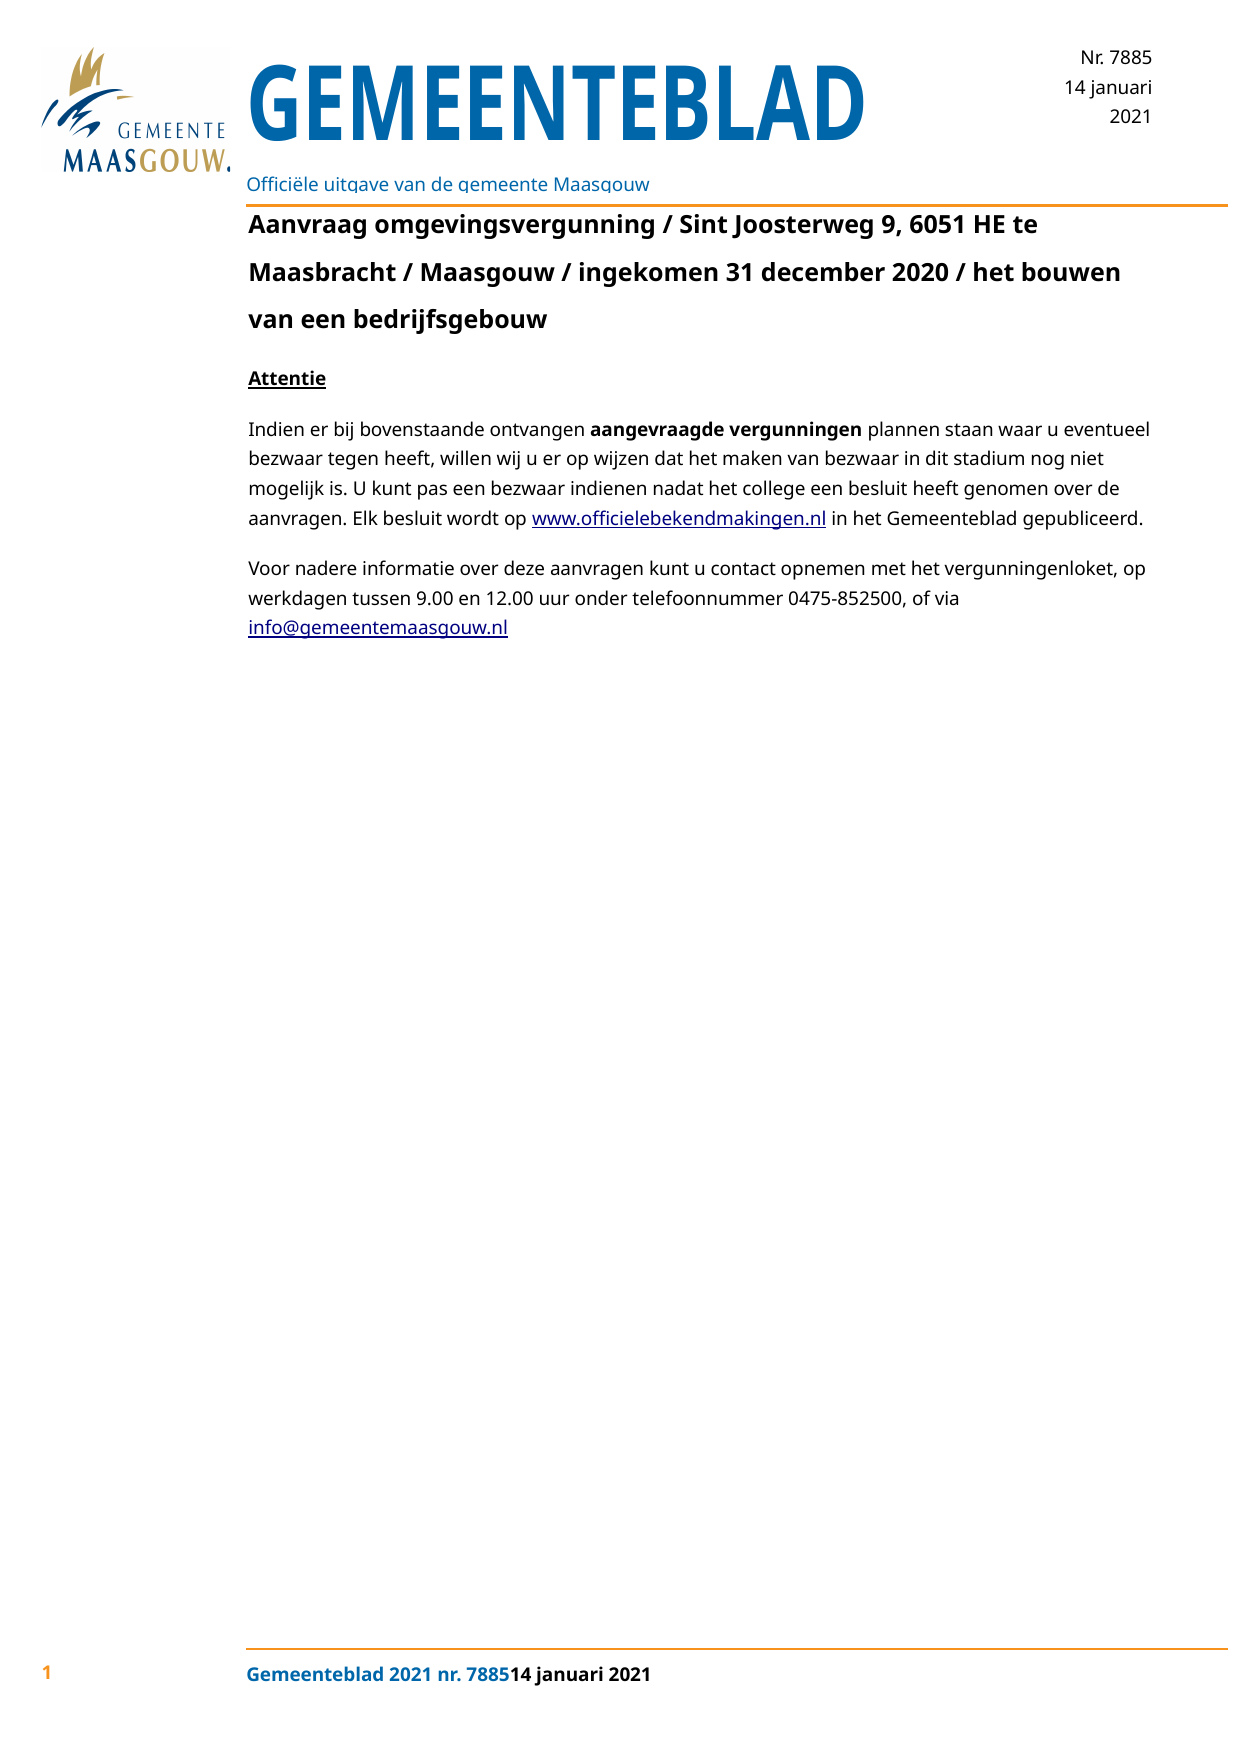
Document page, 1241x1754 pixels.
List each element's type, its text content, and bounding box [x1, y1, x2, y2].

picture [41, 47, 231, 172]
text Indien er bij bovenstaande ontvangen aangevraagde vergunningen plannen staan waar u eventueel bezwaar tegen heeft, willen wij u er op wijzen dat het maken van bezwaar in dit stadium nog niet mogelijk is. U kunt pas een bezwaar indienen nadat het college een besluit heeft genomen over de aanvragen. Elk besluit wordt op www.officielebekendmakingen.nl in het Gemeenteblad gepubliceerd. [248, 416, 1152, 530]
text Attentie [248, 366, 1152, 391]
text Voor nadere informatie over deze aanvragen kunt u contact opnemen met het vergunningenloket, op werkdagen tussen 9.00 en 12.00 uur onder telefoonnummer 0475-852500, of via info@gemeentemaasgouw.nl [248, 555, 1152, 640]
text Aanvraag omgevingsvergunning / Sint Joosterweg 9, 6051 HE te Maasbracht / Maasgouw / ingekomen 31 december 2020 / het bouwen van een bedrijfsgebouw [248, 207, 1152, 336]
